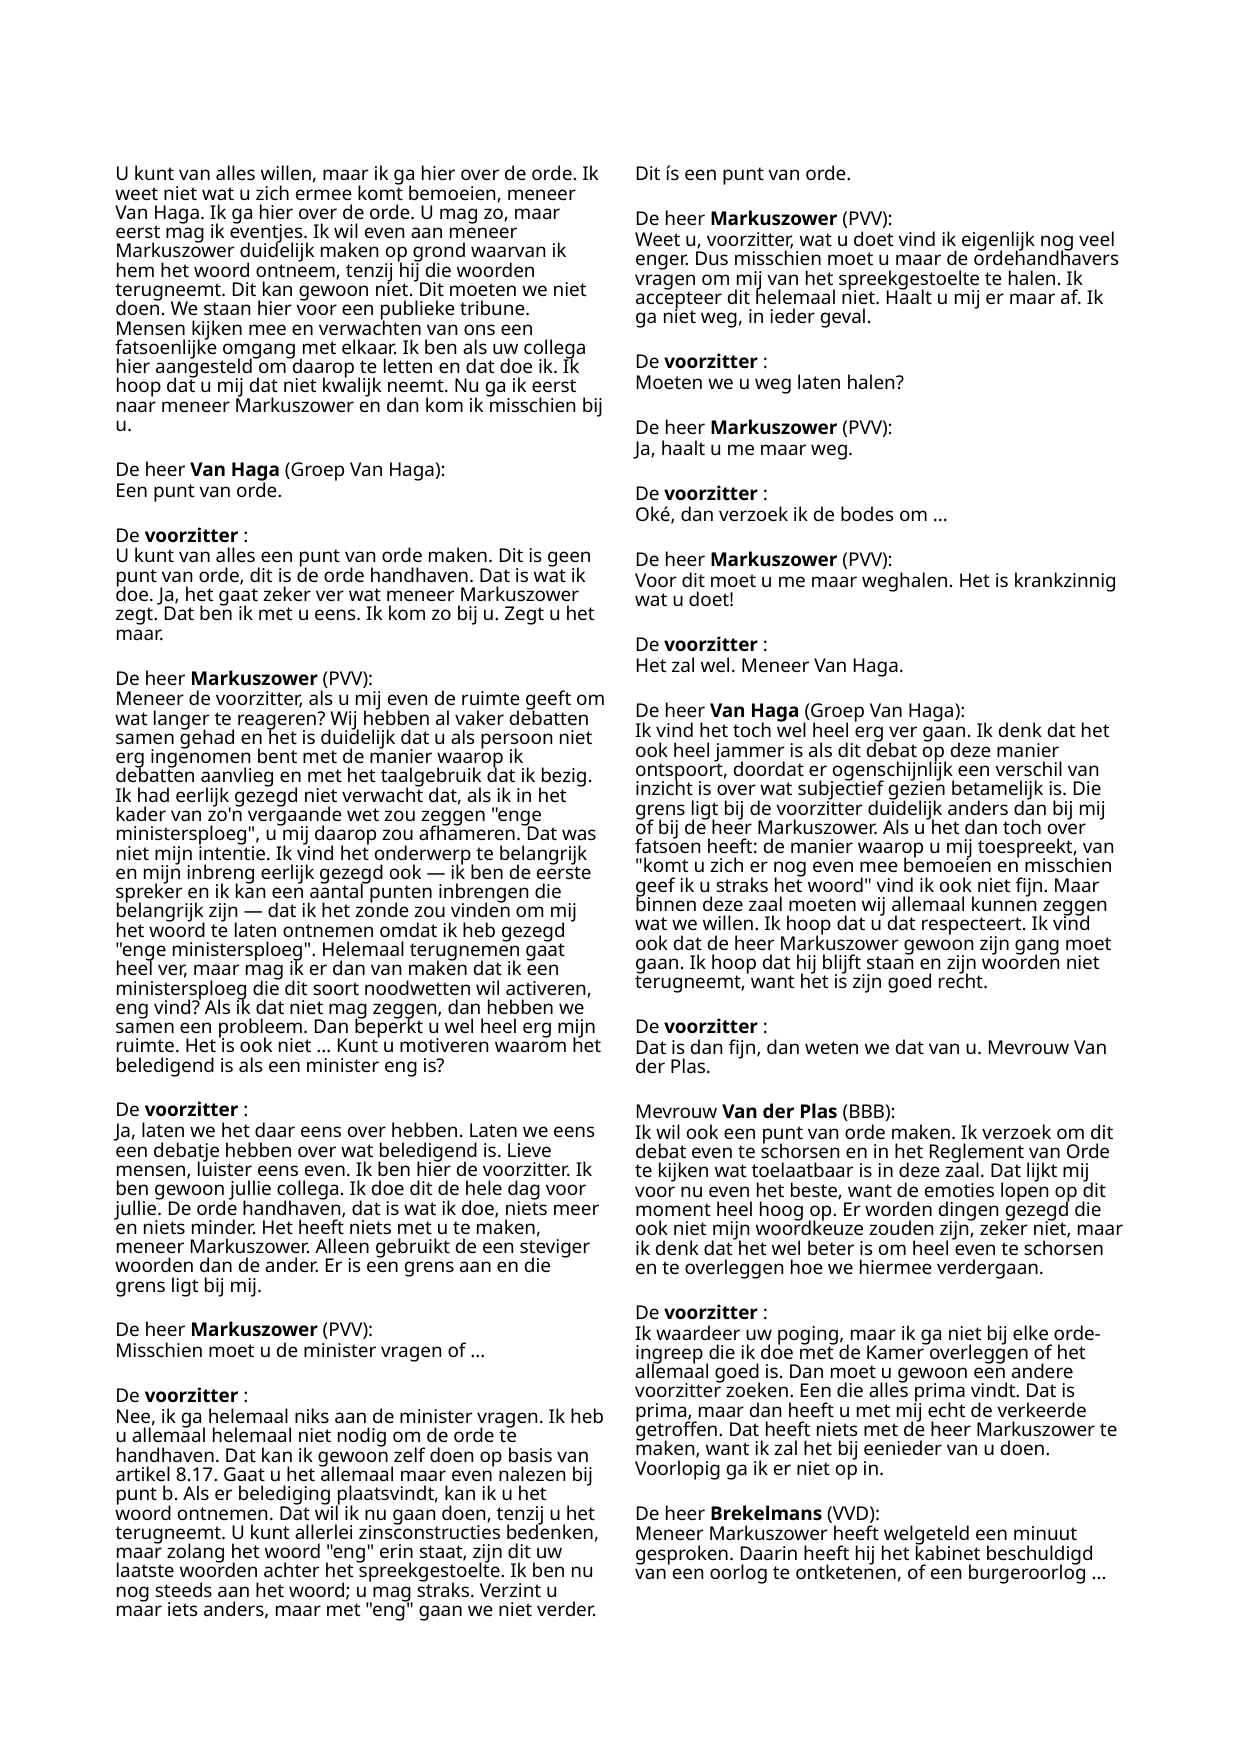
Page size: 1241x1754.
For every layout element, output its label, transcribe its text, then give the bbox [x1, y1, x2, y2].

text Ik vind het toch wel heel erg ver gaan. Ik denk dat het ook heel jammer is als dit debat op deze manier ontspoort, doordat er ogenschijnlijk een verschil van inzicht is over wat subjectief gezien betamelijk is. Die grens ligt bij de voorzitter duidelijk anders dan bij mij of bij de heer Markuszower. Als u het dan toch over fatsoen heeft: de manier waarop u mij toespreekt, van "komt u zich er nog even mee bemoeien en misschien geef ik u straks het woord" vind ik ook niet fijn. Maar binnen deze zaal moeten wij allemaal kunnen zeggen wat we willen. Ik hoop dat u dat respecteert. Ik vind ook dat de heer Markuszower gewoon zijn gang moet gaan. Ik hoop dat hij blijft staan en zijn woorden niet terugneemt, want het is zijn goed recht. [635, 722, 1125, 992]
text Mevrouw Van der Plas (BBB): [635, 1098, 1125, 1124]
text De voorzitter : [635, 631, 1125, 657]
text De heer Markuszower (PVV): [115, 1317, 605, 1342]
text De voorzitter : [115, 522, 605, 547]
text De voorzitter : [635, 480, 1125, 506]
text De voorzitter : [635, 1013, 1125, 1039]
text De heer Markuszower (PVV): [115, 665, 605, 690]
text Het zal wel. Meneer Van Haga. [635, 657, 1125, 676]
text Misschien moet u de minister vragen of … [115, 1342, 605, 1362]
text Oké, dan verzoek ik de bodes om … [635, 506, 1125, 525]
text De heer Markuszower (PVV): [635, 205, 1125, 231]
text De voorzitter : [115, 1097, 605, 1122]
text De heer Van Haga (Groep Van Haga): [635, 697, 1125, 722]
text De heer Brekelmans (VVD): [635, 1500, 1125, 1525]
text Nee, ik ga helemaal niks aan de minister vragen. Ik heb u allemaal helemaal niet nodig om de orde te handhaven. Dat kan ik gewoon zelf doen op basis van artikel 8.17. Gaat u het allemaal maar even nalezen bij punt b. Als er belediging plaatsvindt, kan ik u het woord ontnemen. Dat wil ik nu gaan doen, tenzij u het terugneemt. U kunt allerlei zinsconstructies bedenken, maar zolang het woord "eng" erin staat, zijn dit uw laatste woorden achter het spreekgestoelte. Ik ben nu nog steeds aan het woord; u mag straks. Verzint u maar iets anders, maar met "eng" gaan we niet verder. [115, 1408, 605, 1620]
text Meneer Markuszower heeft welgeteld een minuut gesproken. Daarin heeft hij het kabinet beschuldigd van een oorlog te ontketenen, of een burgeroorlog … [635, 1525, 1125, 1583]
text Ik wil ook een punt van orde maken. Ik verzoek om dit debat even te schorsen en in het Reglement van Orde te kijken wat toelaatbaar is in deze zaal. Dat lijkt mij voor nu even het beste, want de emoties lopen op dit moment heel hoog op. Er worden dingen gezegd die ook niet mijn woordkeuze zouden zijn, zeker niet, maar ik denk dat het wel beter is om heel even te schorsen en te overleggen hoe we hiermee verdergaan. [635, 1124, 1125, 1278]
text Een punt van orde. [115, 482, 605, 501]
text Dat is dan fijn, dan weten we dat van u. Mevrouw Van der Plas. [635, 1039, 1125, 1077]
text U kunt van alles willen, maar ik ga hier over de orde. Ik weet niet wat u zich ermee komt bemoeien, meneer Van Haga. Ik ga hier over de orde. U mag zo, maar eerst mag ik eventjes. Ik wil even aan meneer Markuszower duidelijk maken op grond waarvan ik hem het woord ontneem, tenzij hij die woorden terugneemt. Dit kan gewoon niet. Dit moeten we niet doen. We staan hier voor een publieke tribune. Mensen kijken mee en verwachten van ons een fatsoenlijke omgang met elkaar. Ik ben als uw collega hier aangesteld om daarop te letten en dat doe ik. Ik hoop dat u mij dat niet kwalijk neemt. Nu ga ik eerst naar meneer Markuszower en dan kom ik misschien bij u. [115, 165, 605, 435]
text De heer Van Haga (Groep Van Haga): [115, 456, 605, 482]
text Weet u, voorzitter, wat u doet vind ik eigenlijk nog veel enger. Dus misschien moet u maar de ordehandhavers vragen om mij van het spreekgestoelte te halen. Ik accepteer dit helemaal niet. Haalt u mij er maar af. Ik ga niet weg, in ieder geval. [635, 231, 1125, 327]
text De heer Markuszower (PVV): [635, 546, 1125, 572]
text De voorzitter : [635, 348, 1125, 374]
text U kunt van alles een punt van orde maken. Dit is geen punt van orde, dit is de orde handhaven. Dat is wat ik doe. Ja, het gaat zeker ver wat meneer Markuszower zegt. Dat ben ik met u eens. Ik kom zo bij u. Zegt u het maar. [115, 547, 605, 644]
text Moeten we u weg laten halen? [635, 374, 1125, 393]
text Voor dit moet u me maar weghalen. Het is krankzinnig wat u doet! [635, 572, 1125, 610]
text Meneer de voorzitter, als u mij even de ruimte geeft om wat langer te reageren? Wij hebben al vaker debatten samen gehad en het is duidelijk dat u als persoon niet erg ingenomen bent met de manier waarop ik debatten aanvlieg en met het taalgebruik dat ik bezig. Ik had eerlijk gezegd niet verwacht dat, als ik in het kader van zo'n vergaande wet zou zeggen "enge ministersploeg", u mij daarop zou afhameren. Dat was niet mijn intentie. Ik vind het onderwerp te belangrijk en mijn inbreng eerlijk gezegd ook — ik ben de eerste spreker en ik kan een aantal punten inbrengen die belangrijk zijn — dat ik het zonde zou vinden om mij het woord te laten ontnemen omdat ik heb gezegd "enge ministersploeg". Helemaal terugnemen gaat heel ver, maar mag ik er dan van maken dat ik een ministersploeg die dit soort noodwetten wil activeren, eng vind? Als ik dat niet mag zeggen, dan hebben we samen een probleem. Dan beperkt u wel heel erg mijn ruimte. Het is ook niet … Kunt u motiveren waarom het beledigend is als een minister eng is? [115, 690, 605, 1076]
text Ja, laten we het daar eens over hebben. Laten we eens een debatje hebben over wat beledigend is. Lieve mensen, luister eens even. Ik ben hier de voorzitter. Ik ben gewoon jullie collega. Ik doe dit de hele dag voor jullie. De orde handhaven, dat is wat ik doe, niets meer en niets minder. Het heeft niets met u te maken, meneer Markuszower. Alleen gebruikt de een steviger woorden dan de ander. Er is een grens aan en die grens ligt bij mij. [115, 1122, 605, 1296]
text Dit ís een punt van orde. [635, 165, 1125, 184]
text De voorzitter : [635, 1299, 1125, 1325]
text Ja, haalt u me maar weg. [635, 440, 1125, 459]
text De heer Markuszower (PVV): [635, 414, 1125, 440]
text De voorzitter : [115, 1382, 605, 1408]
text Ik waardeer uw poging, maar ik ga niet bij elke orde-ingreep die ik doe met de Kamer overleggen of het allemaal goed is. Dan moet u gewoon een andere voorzitter zoeken. Een die alles prima vindt. Dat is prima, maar dan heeft u met mij echt de verkeerde getroffen. Dat heeft niets met de heer Markuszower te maken, want ik zal het bij eenieder van u doen. Voorlopig ga ik er niet op in. [635, 1325, 1125, 1479]
